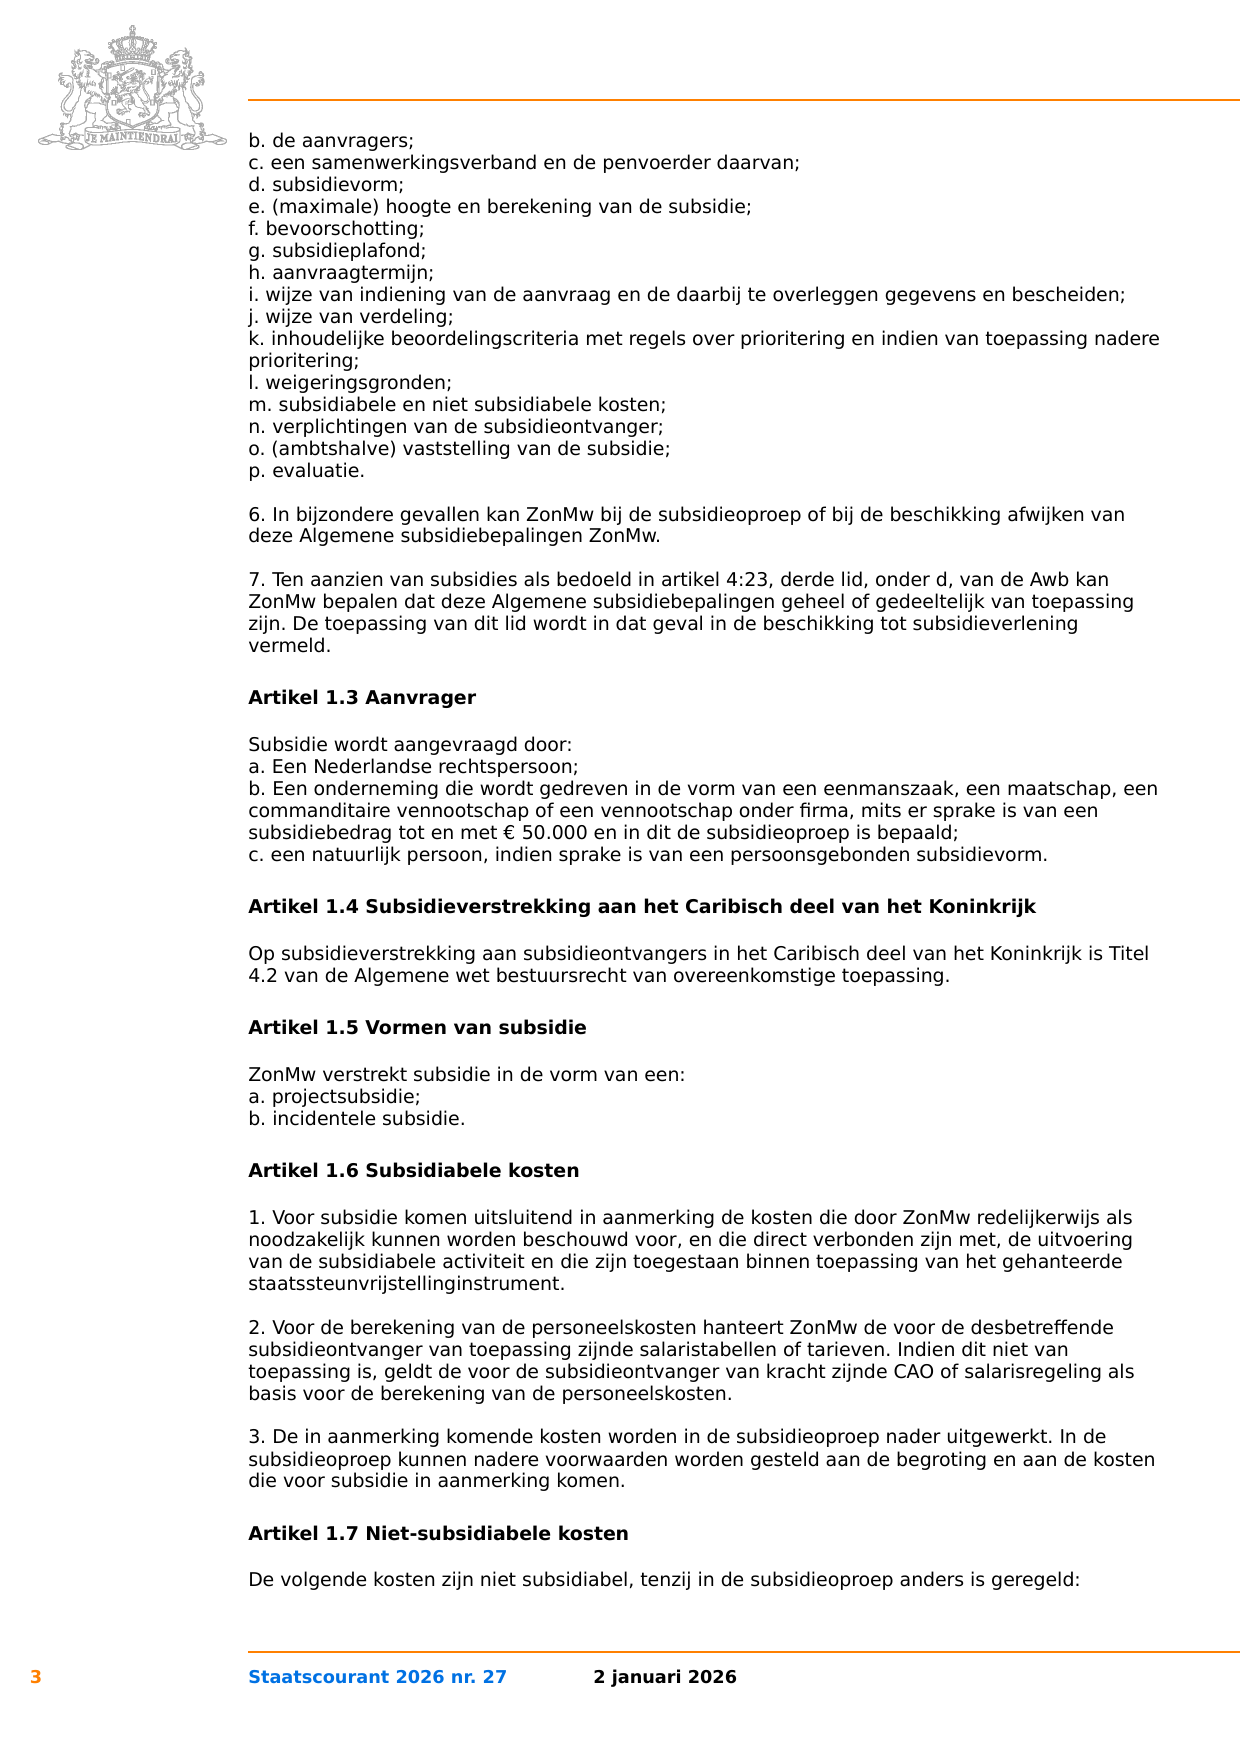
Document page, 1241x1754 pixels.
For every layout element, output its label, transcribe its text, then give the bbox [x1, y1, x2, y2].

text f. bevoorschotting; [248, 218, 1163, 240]
text k. inhoudelijke beoordelingscriteria met regels over prioritering en indien van toepassing nadere prioritering; [248, 328, 1163, 372]
text Op subsidieverstrekking aan subsidieontvangers in het Caribisch deel van het Koninkrijk is Titel 4.2 van de Algemene wet bestuursrecht van overeenkomstige toepassing. [248, 943, 1163, 987]
text d. subsidievorm; [248, 174, 1163, 196]
text n. verplichtingen van de subsidieontvanger; [248, 416, 1163, 438]
text a. projectsubsidie; [248, 1086, 1163, 1108]
subtitle Artikel 1.7 Niet-subsidiabele kosten [248, 1522, 1163, 1544]
text De volgende kosten zijn niet subsidiabel, tenzij in de subsidieoproep anders is geregeld: [248, 1569, 1163, 1591]
subtitle Artikel 1.4 Subsidieverstrekking aan het Caribisch deel van het Koninkrijk [248, 896, 1163, 918]
text j. wijze van verdeling; [248, 306, 1163, 328]
text b. Een onderneming die wordt gedreven in de vorm van een eenmanszaak, een maatschap, een commanditaire vennootschap of een vennootschap onder firma, mits er sprake is van een subsidiebedrag tot en met € 50.000 en in dit de subsidieoproep is bepaald; [248, 778, 1163, 844]
text e. (maximale) hoogte en berekening van de subsidie; [248, 196, 1163, 218]
text c. een samenwerkingsverband en de penvoerder daarvan; [248, 152, 1163, 174]
subtitle Artikel 1.3 Aanvrager [248, 687, 1163, 709]
text c. een natuurlijk persoon, indien sprake is van een persoonsgebonden subsidievorm. [248, 844, 1163, 866]
text b. de aanvragers; [248, 130, 1163, 152]
text a. Een Nederlandse rechtspersoon; [248, 756, 1163, 778]
text m. subsidiabele en niet subsidiabele kosten; [248, 394, 1163, 416]
text 7. Ten aanzien van subsidies als bedoeld in artikel 4:23, derde lid, onder d, van de Awb kan ZonMw bepalen dat deze Algemene subsidiebepalingen geheel of gedeeltelijk van toepassing zijn. De toepassing van dit lid wordt in dat geval in de beschikking tot subsidieverlening vermeld. [248, 569, 1163, 657]
text 3. De in aanmerking komende kosten worden in de subsidieoproep nader uitgewerkt. In de subsidieoproep kunnen nadere voorwaarden worden gesteld aan de begroting en aan de kosten die voor subsidie in aanmerking komen. [248, 1426, 1163, 1492]
text 1. Voor subsidie komen uitsluitend in aanmerking de kosten die door ZonMw redelijkerwijs als noodzakelijk kunnen worden beschouwd voor, en die direct verbonden zijn met, de uitvoering van de subsidiabele activiteit en die zijn toegestaan binnen toepassing van het gehanteerde staatssteunvrijstellinginstrument. [248, 1207, 1163, 1295]
subtitle Artikel 1.6 Subsidiabele kosten [248, 1160, 1163, 1182]
text h. aanvraagtermijn; [248, 262, 1163, 284]
text o. (ambtshalve) vaststelling van de subsidie; [248, 438, 1163, 459]
text g. subsidieplafond; [248, 240, 1163, 262]
text p. evaluatie. [248, 459, 1163, 482]
text ZonMw verstrekt subsidie in de vorm van een: [248, 1064, 1163, 1086]
picture [38, 25, 227, 150]
text Subsidie wordt aangevraagd door: [248, 734, 1163, 756]
text l. weigeringsgronden; [248, 372, 1163, 394]
text 6. In bijzondere gevallen kan ZonMw bij de subsidieoproep of bij de beschikking afwijken van deze Algemene subsidiebepalingen ZonMw. [248, 503, 1163, 547]
text 2. Voor de berekening van de personeelskosten hanteert ZonMw de voor de desbetreffende subsidieontvanger van toepassing zijnde salaristabellen of tarieven. Indien dit niet van toepassing is, geldt de voor de subsidieontvanger van kracht zijnde CAO of salarisregeling als basis voor de berekening van de personeelskosten. [248, 1317, 1163, 1404]
subtitle Artikel 1.5 Vormen van subsidie [248, 1017, 1163, 1039]
text b. incidentele subsidie. [248, 1108, 1163, 1130]
text i. wijze van indiening van de aanvraag en de daarbij te overleggen gegevens en bescheiden; [248, 284, 1163, 306]
